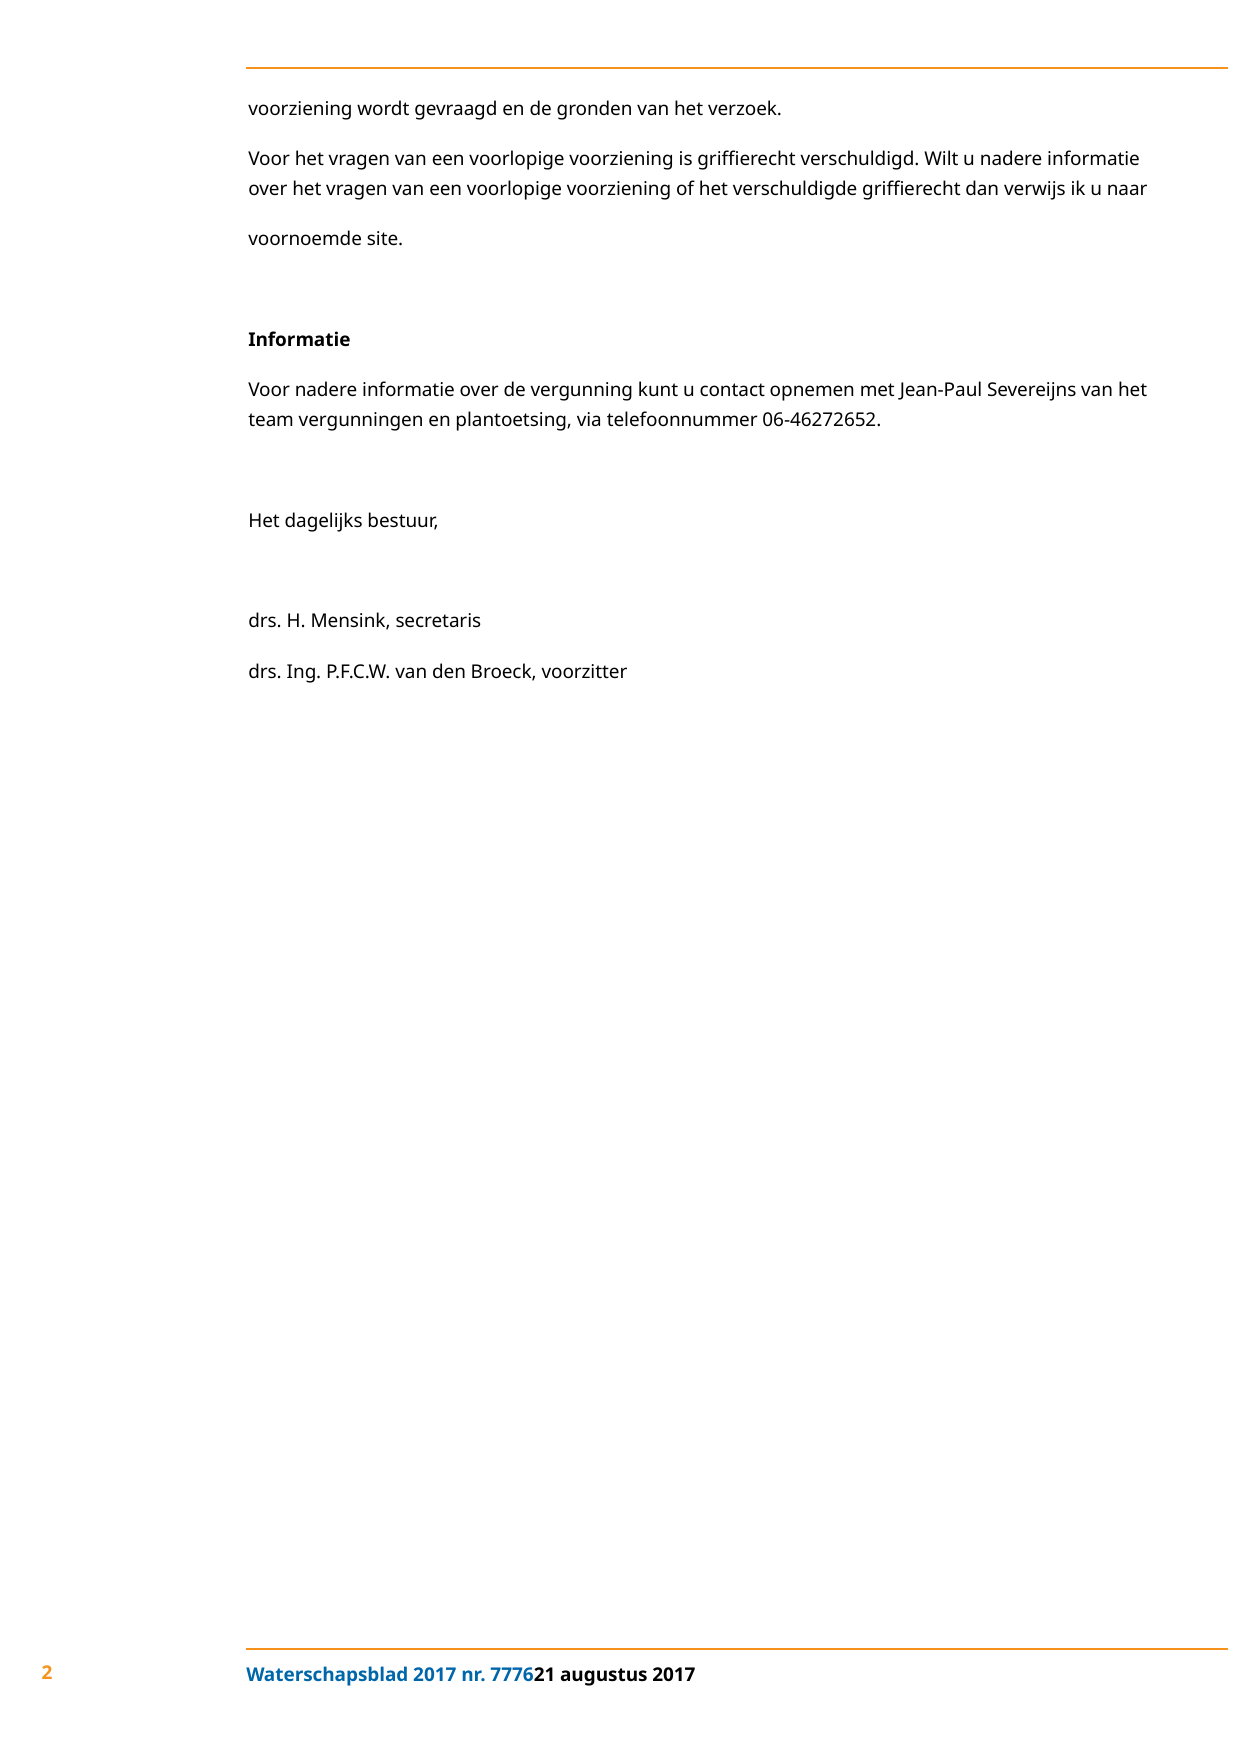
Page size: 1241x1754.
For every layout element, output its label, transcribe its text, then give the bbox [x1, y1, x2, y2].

text drs. H. Mensink, secretaris [248, 608, 1152, 633]
picture [41, 47, 231, 172]
text Voor nadere informatie over de vergunning kunt u contact opnemen met Jean-Paul Severeijns van het team vergunningen en plantoetsing, via telefoonnummer 06-46272652. [248, 376, 1152, 432]
text Informatie [248, 326, 1152, 352]
text drs. Ing. P.F.C.W. van den Broeck, voorzitter [248, 658, 1152, 684]
text Voor het vragen van een voorlopige voorziening is griffierecht verschuldigd. Wilt u nadere informatie over het vragen van een voorlopige voorziening of het verschuldigde griffierecht dan verwijs ik u naar [248, 145, 1152, 201]
text Het dagelijks bestuur, [248, 507, 1152, 533]
text voorziening wordt gevraagd en de gronden van het verzoek. [248, 95, 1152, 121]
text voornoemde site. [248, 225, 1152, 251]
